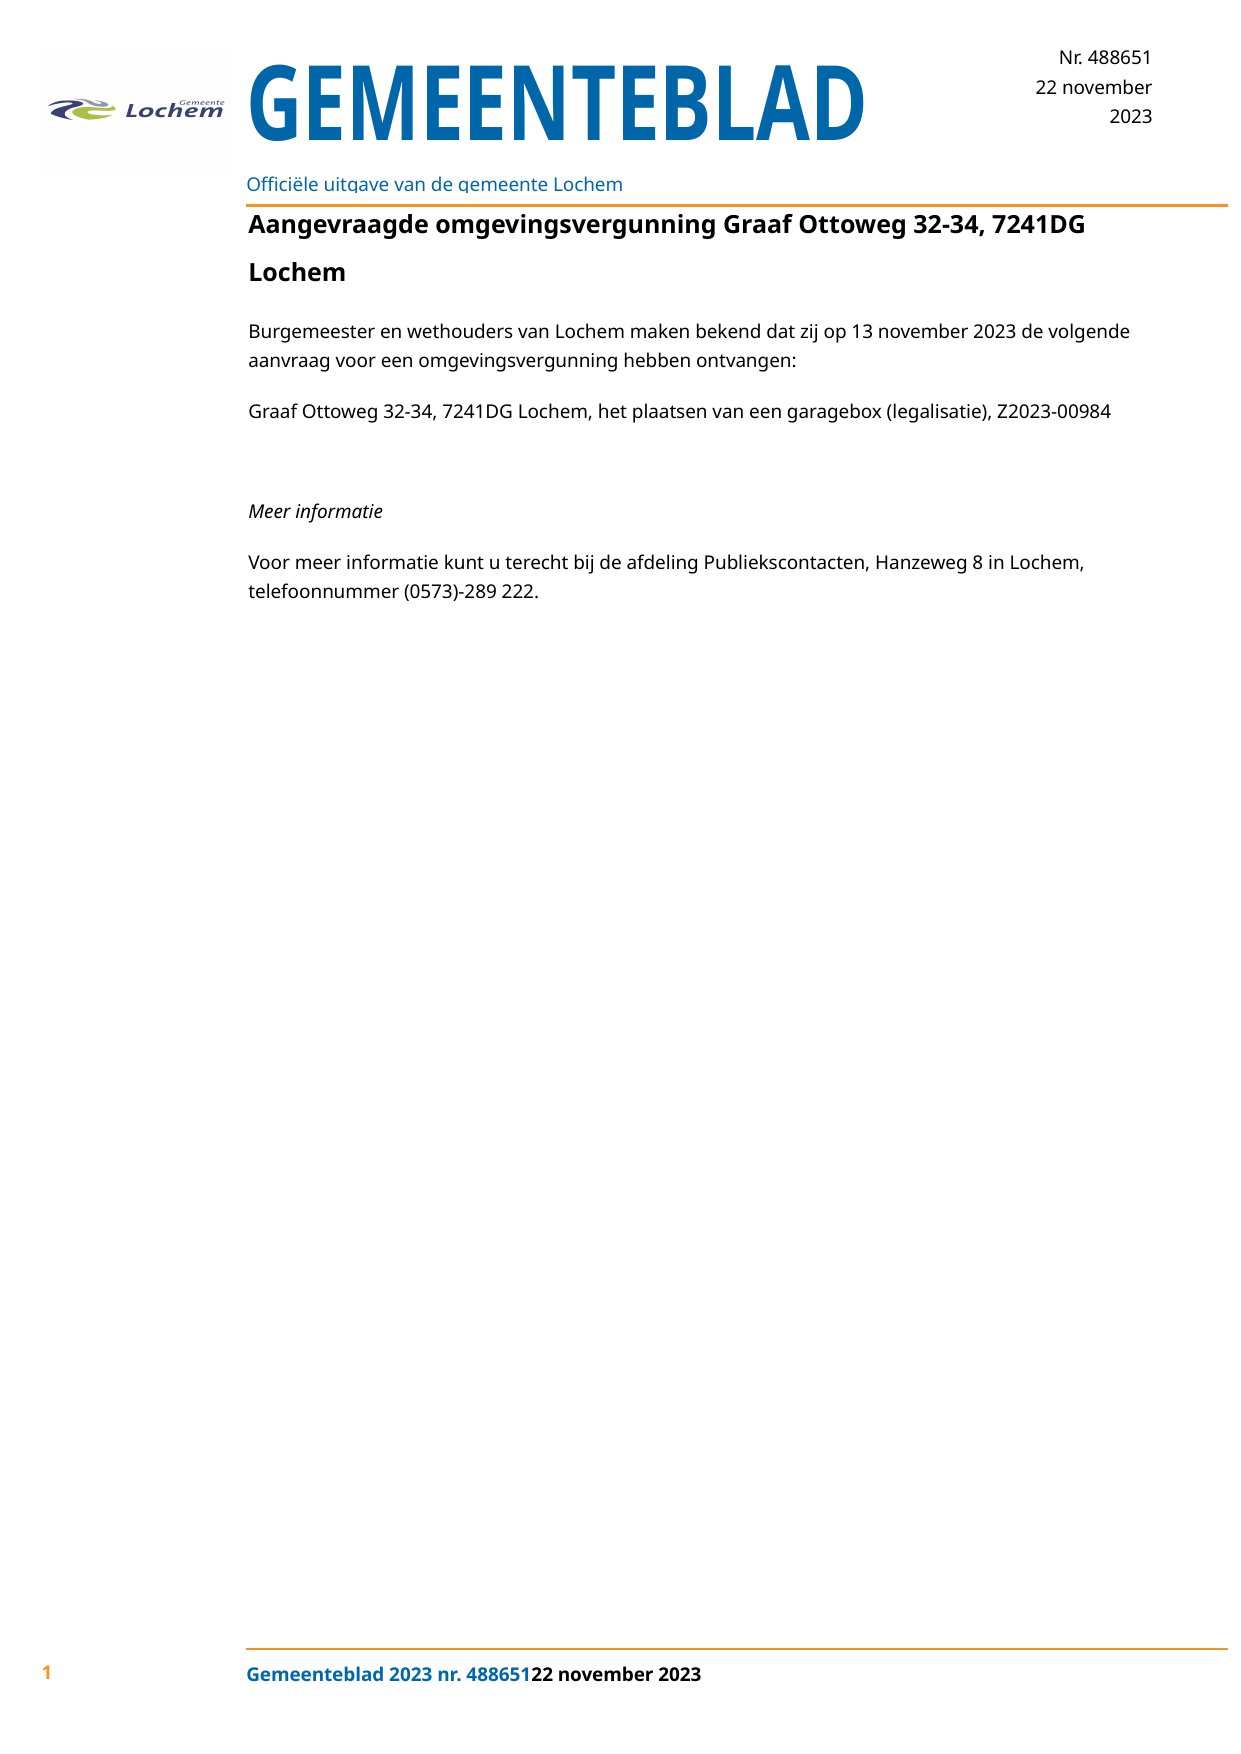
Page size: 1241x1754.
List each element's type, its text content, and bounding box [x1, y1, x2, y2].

text Graaf Ottoweg 32-34, 7241DG Lochem, het plaatsen van een garagebox (legalisatie), Z2023-00984 [248, 398, 1152, 424]
text Burgemeester en wethouders van Lochem maken bekend dat zij op 13 november 2023 de volgende aanvraag voor een omgevingsvergunning hebben ontvangen: [248, 318, 1152, 373]
text Meer informatie [248, 499, 1152, 524]
picture [41, 47, 231, 172]
text Voor meer informatie kunt u terecht bij de afdeling Publiekscontacten, Hanzeweg 8 in Lochem, telefoonnummer (0573)-289 222. [248, 549, 1152, 604]
text Aangevraagde omgevingsvergunning Graaf Ottoweg 32-34, 7241DG Lochem [248, 207, 1152, 288]
